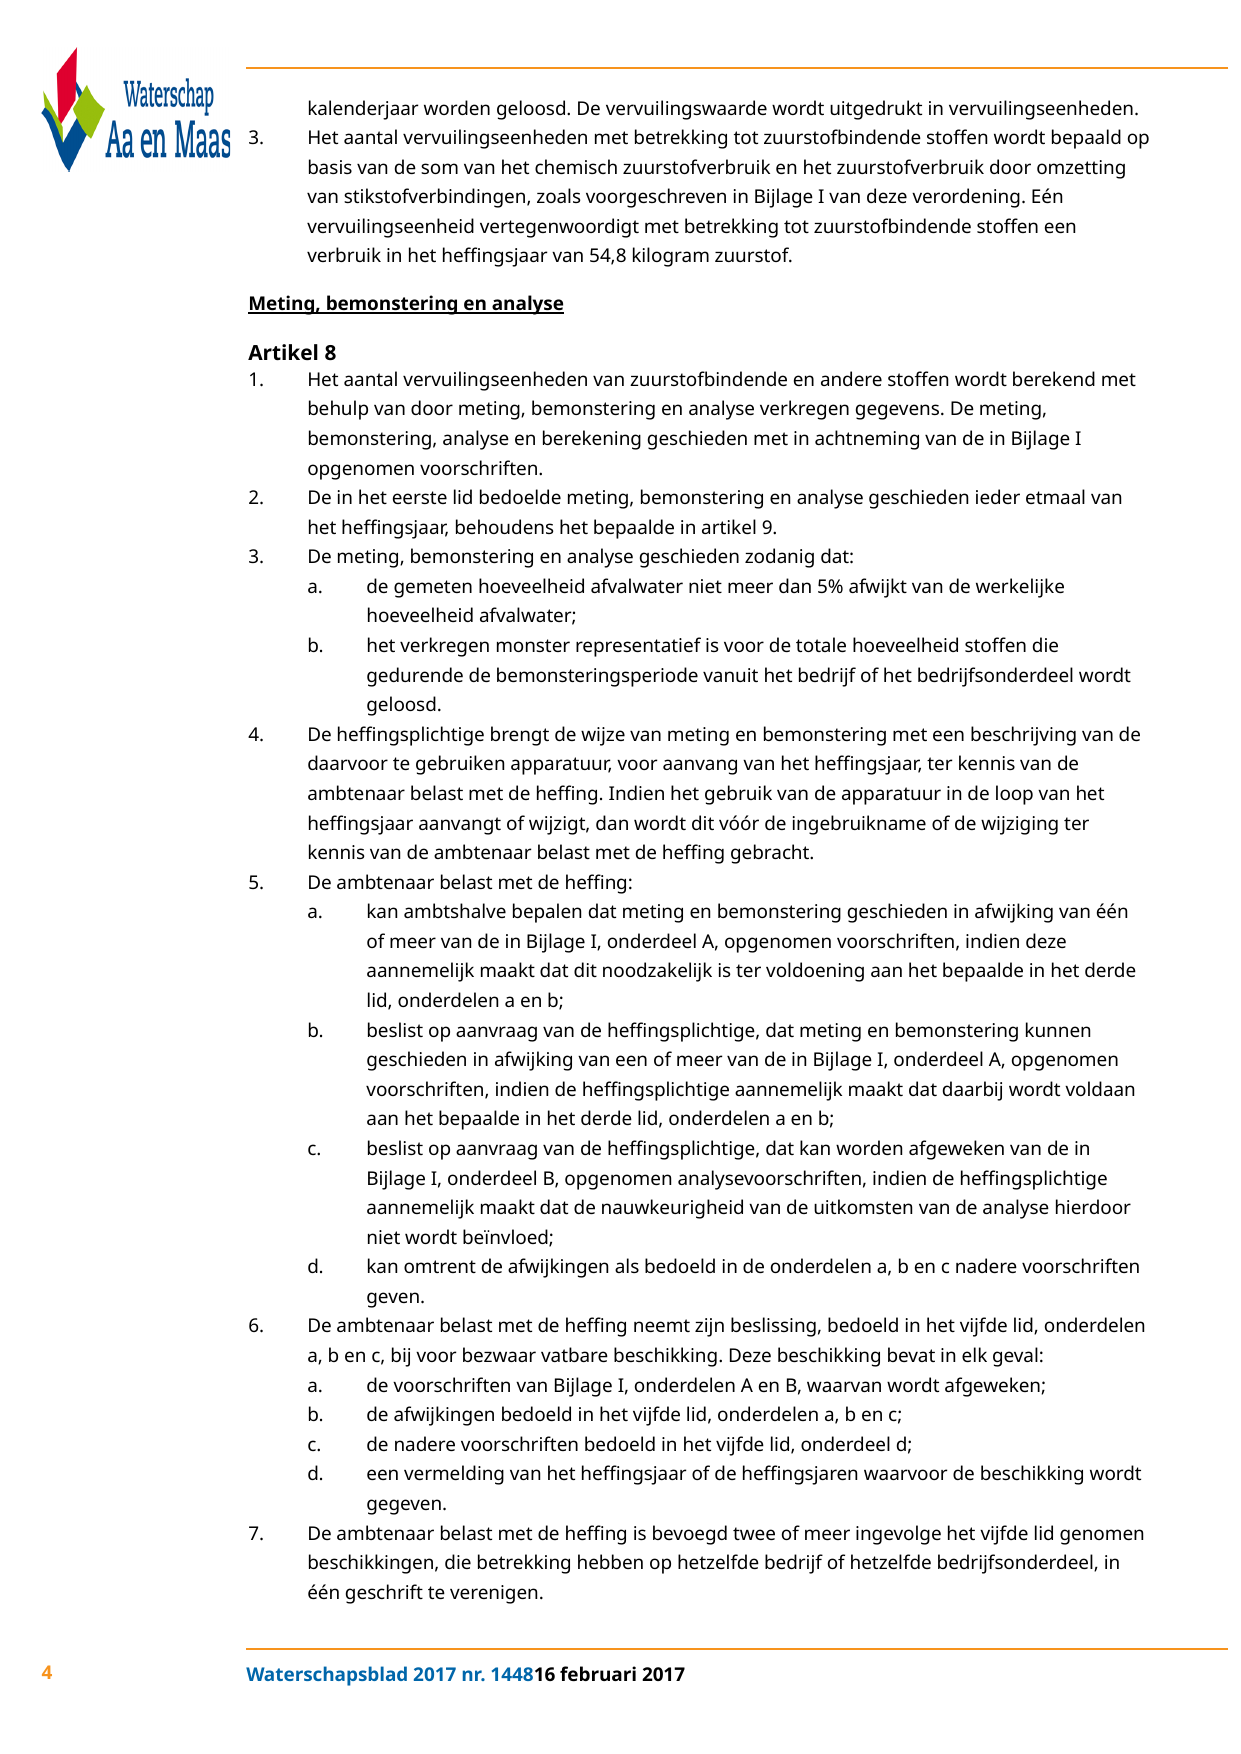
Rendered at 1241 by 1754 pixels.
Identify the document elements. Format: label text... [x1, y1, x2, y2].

list kan ambtshalve bepalen dat meting en bemonstering geschieden in afwijking van één of meer van de in Bijlage I, onderdeel A, opgenomen voorschriften, indien deze aannemelijk maakt dat dit noodzakelijk is ter voldoening aan het bepaalde in het derde lid, onderdelen a en b; [307, 898, 1152, 1013]
list De in het eerste lid bedoelde meting, bemonstering en analyse geschieden ieder etmaal van het heffingsjaar, behoudens het bepaalde in artikel 9. [248, 484, 1152, 540]
list De ambtenaar belast met de heffing neemt zijn beslissing, bedoeld in het vijfde lid, onderdelen a, b en c, bij voor bezwaar vatbare beschikking. Deze beschikking bevat in elk geval: [248, 1313, 1152, 1368]
list de voorschriften van Bijlage I, onderdelen A en B, waarvan wordt afgeweken; [307, 1372, 1152, 1398]
list de afwijkingen bedoeld in het vijfde lid, onderdelen a, b en c; [307, 1401, 1152, 1427]
list kalenderjaar worden geloosd. De vervuilingswaarde wordt uitgedrukt in vervuilingseenheden. [248, 95, 1152, 121]
list een vermelding van het heffingsjaar of de heffingsjaren waarvoor de beschikking wordt gegeven. [307, 1461, 1152, 1516]
text Meting, bemonstering en analyse [248, 288, 1152, 317]
list De heffingsplichtige brengt de wijze van meting en bemonstering met een beschrijving van de daarvoor te gebruiken apparatuur, voor aanvang van het heffingsjaar, ter kennis van de ambtenaar belast met de heffing. Indien het gebruik van de apparatuur in de loop van het heffingsjaar aanvangt of wijzigt, dan wordt dit vóór de ingebruikname of de wijziging ter kennis van de ambtenaar belast met de heffing gebracht. [248, 721, 1152, 865]
list de gemeten hoeveelheid afvalwater niet meer dan 5% afwijkt van de werkelijke hoeveelheid afvalwater; [307, 573, 1152, 628]
list Het aantal vervuilingseenheden van zuurstofbindende en andere stoffen wordt berekend met behulp van door meting, bemonstering en analyse verkregen gegevens. De meting, bemonstering, analyse en berekening geschieden met in achtneming van de in Bijlage I opgenomen voorschriften. [248, 366, 1152, 481]
list De meting, bemonstering en analyse geschieden zodanig dat: [248, 543, 1152, 569]
list De ambtenaar belast met de heffing is bevoegd twee of meer ingevolge het vijfde lid genomen beschikkingen, die betrekking hebben op hetzelfde bedrijf of hetzelfde bedrijfsonderdeel, in één geschrift te verenigen. [248, 1520, 1152, 1605]
list Het aantal vervuilingseenheden met betrekking tot zuurstofbindende stoffen wordt bepaald op basis van de som van het chemisch zuurstofverbruik en het zuurstofverbruik door omzetting van stikstofverbindingen, zoals voorgeschreven in Bijlage I van deze verordening. Eén vervuilingseenheid vertegenwoordigt met betrekking tot zuurstofbindende stoffen een verbruik in het heffingsjaar van 54,8 kilogram zuurstof. [248, 124, 1152, 268]
list beslist op aanvraag van de heffingsplichtige, dat kan worden afgeweken van de in Bijlage I, onderdeel B, opgenomen analysevoorschriften, indien de heffingsplichtige aannemelijk maakt dat de nauwkeurigheid van de uitkomsten van de analyse hierdoor niet wordt beïnvloed; [307, 1135, 1152, 1250]
list De ambtenaar belast met de heffing: [248, 869, 1152, 895]
list het verkregen monster representatief is voor de totale hoeveelheid stoffen die gedurende de bemonsteringsperiode vanuit het bedrijf of het bedrijfsonderdeel wordt geloosd. [307, 632, 1152, 717]
text Artikel 8 [248, 338, 1152, 366]
list kan omtrent de afwijkingen als bedoeld in de onderdelen a, b en c nadere voorschriften geven. [307, 1253, 1152, 1309]
list beslist op aanvraag van de heffingsplichtige, dat meting en bemonstering kunnen geschieden in afwijking van een of meer van de in Bijlage I, onderdeel A, opgenomen voorschriften, indien de heffingsplichtige aannemelijk maakt dat daarbij wordt voldaan aan het bepaalde in het derde lid, onderdelen a en b; [307, 1017, 1152, 1131]
picture [41, 47, 231, 172]
list de nadere voorschriften bedoeld in het vijfde lid, onderdeel d; [307, 1431, 1152, 1457]
